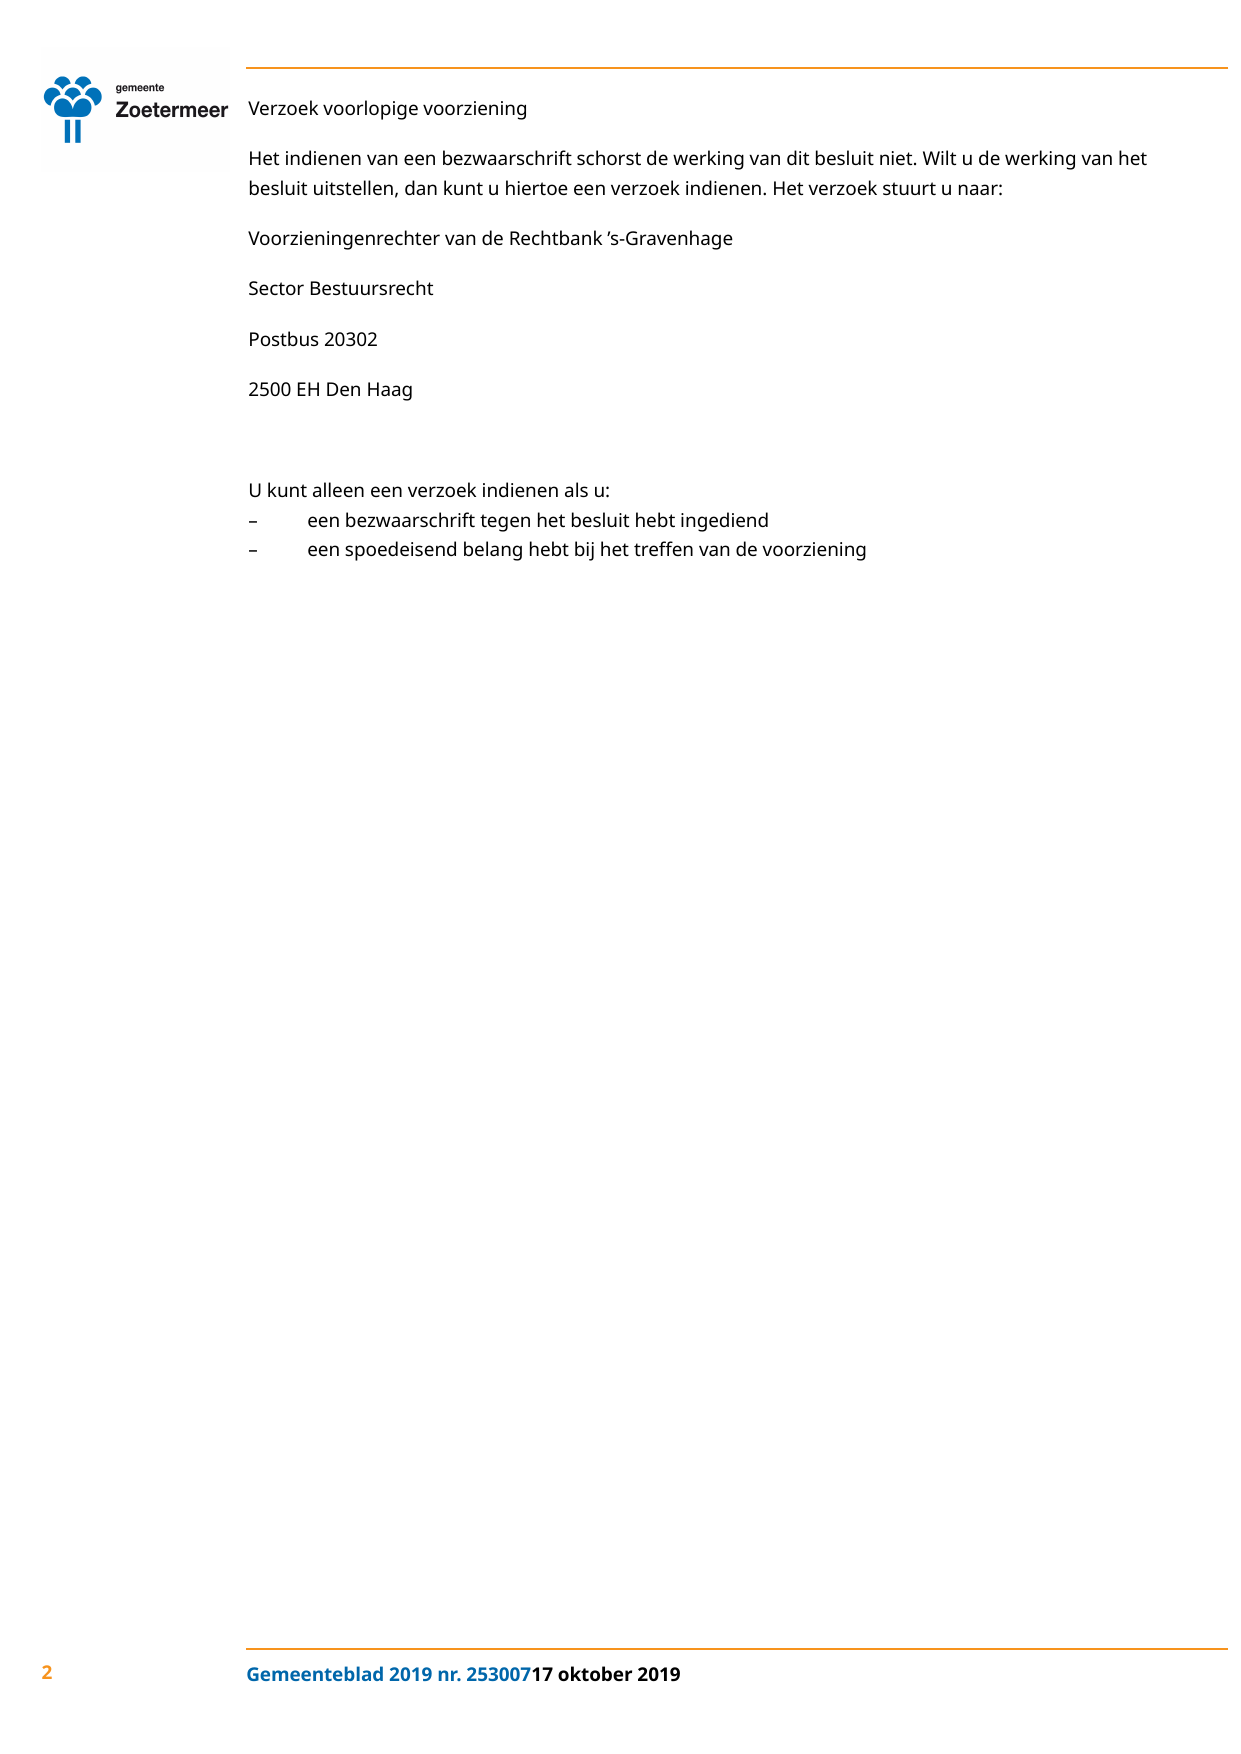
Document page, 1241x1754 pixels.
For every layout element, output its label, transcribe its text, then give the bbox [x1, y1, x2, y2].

list een spoedeisend belang hebt bij het treffen van de voorziening [248, 536, 1152, 562]
text 2500 EH Den Haag [248, 376, 1152, 402]
text Verzoek voorlopige voorziening [248, 95, 1152, 121]
text Het indienen van een bezwaarschrift schorst de werking van dit besluit niet. Wilt u de werking van het besluit uitstellen, dan kunt u hiertoe een verzoek indienen. Het verzoek stuurt u naar: [248, 145, 1152, 201]
list een bezwaarschrift tegen het besluit hebt ingediend [248, 507, 1152, 533]
text Postbus 20302 [248, 326, 1152, 352]
text Sector Bestuursrecht [248, 276, 1152, 301]
text U kunt alleen een verzoek indienen als u: [248, 477, 1152, 503]
text Voorzieningenrechter van de Rechtbank ’s-Gravenhage [248, 225, 1152, 251]
picture [41, 47, 231, 172]
